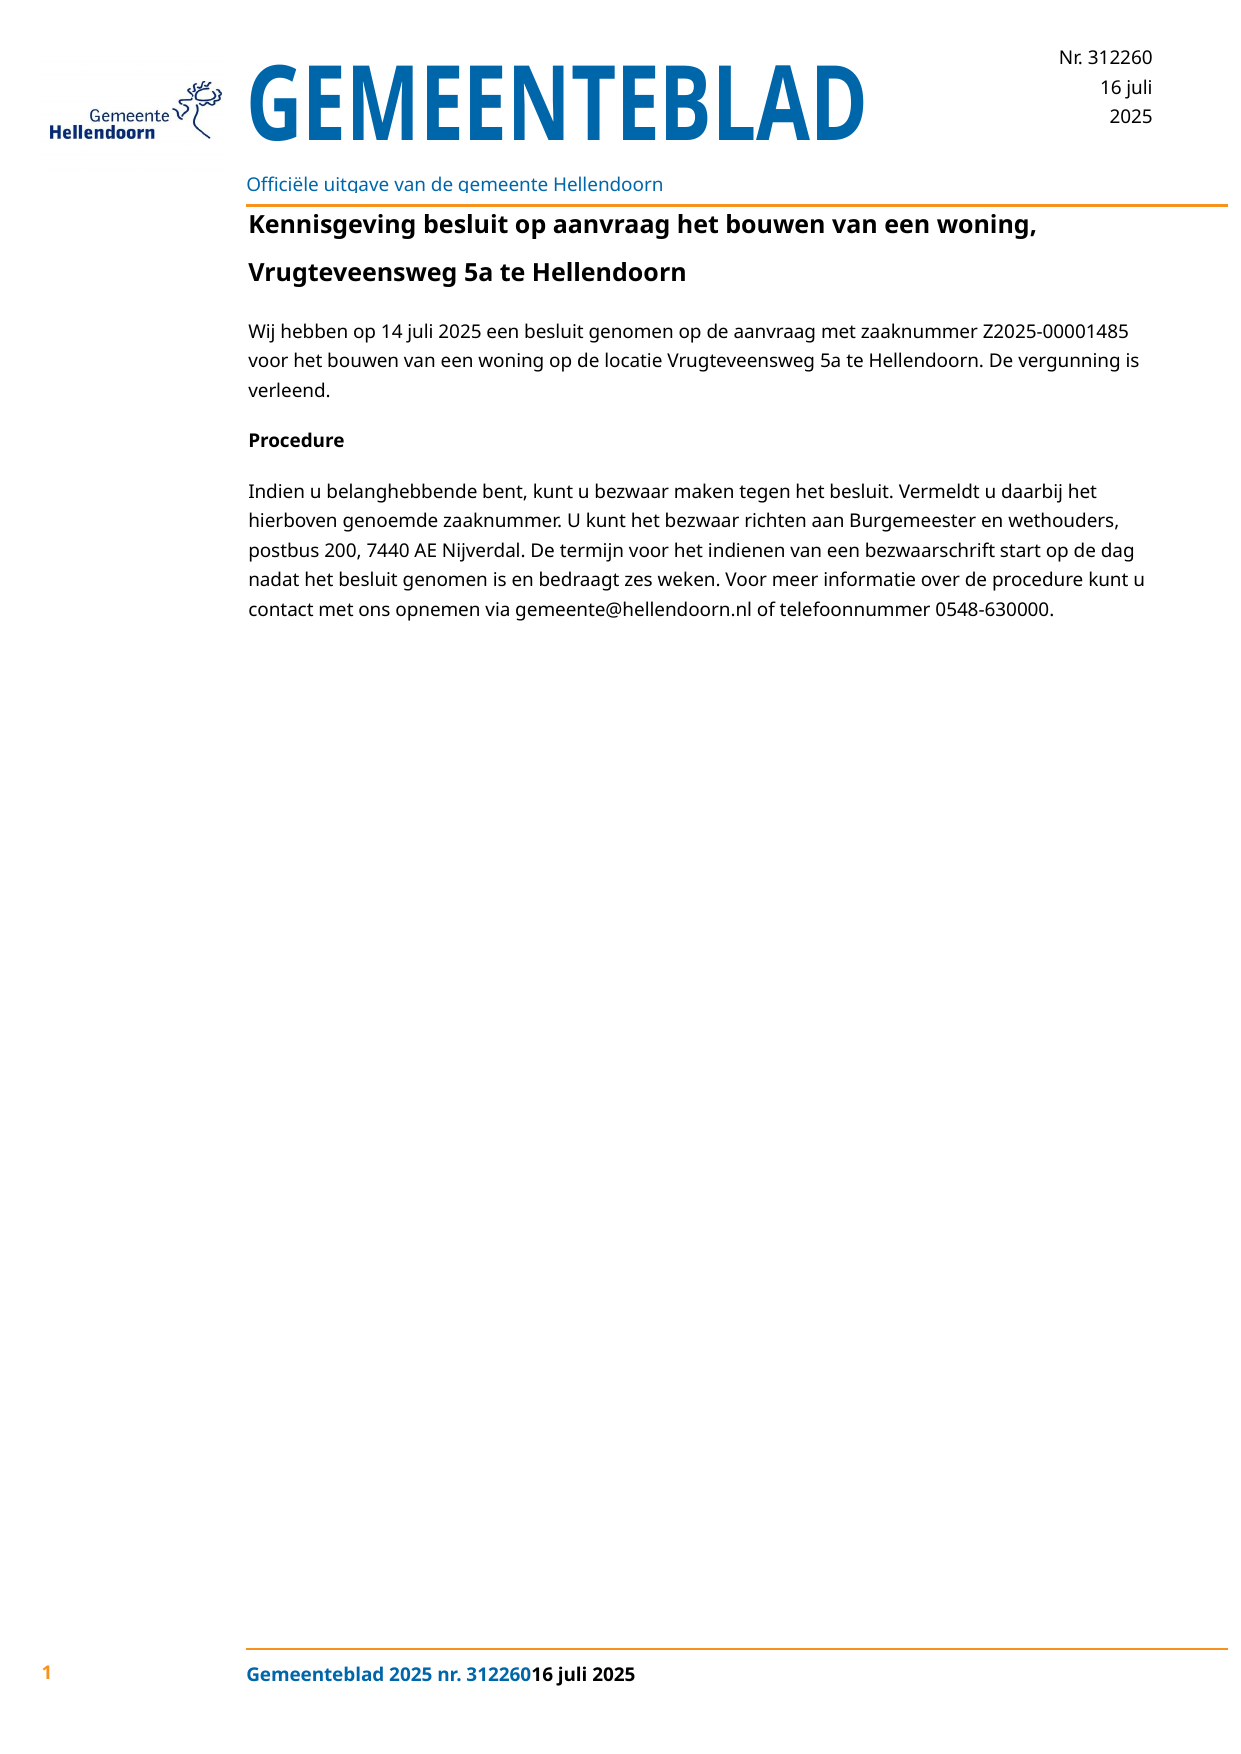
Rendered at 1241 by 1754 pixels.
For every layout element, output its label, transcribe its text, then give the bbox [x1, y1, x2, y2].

text Procedure [248, 427, 1152, 453]
picture [41, 47, 231, 172]
text Indien u belanghebbende bent, kunt u bezwaar maken tegen het besluit. Vermeldt u daarbij het hierboven genoemde zaaknummer. U kunt het bezwaar richten aan Burgemeester en wethouders, postbus 200, 7440 AE Nijverdal. De termijn voor het indienen van een bezwaarschrift start op de dag nadat het besluit genomen is en bedraagt zes weken. Voor meer informatie over de procedure kunt u contact met ons opnemen via gemeente@hellendoorn.nl of telefoonnummer 0548-630000. [248, 478, 1152, 622]
text Wij hebben op 14 juli 2025 een besluit genomen op de aanvraag met zaaknummer Z2025-00001485 voor het bouwen van een woning op de locatie Vrugteveensweg 5a te Hellendoorn. De vergunning is verleend. [248, 318, 1152, 403]
text Kennisgeving besluit op aanvraag het bouwen van een woning, Vrugteveensweg 5a te Hellendoorn [248, 207, 1152, 288]
